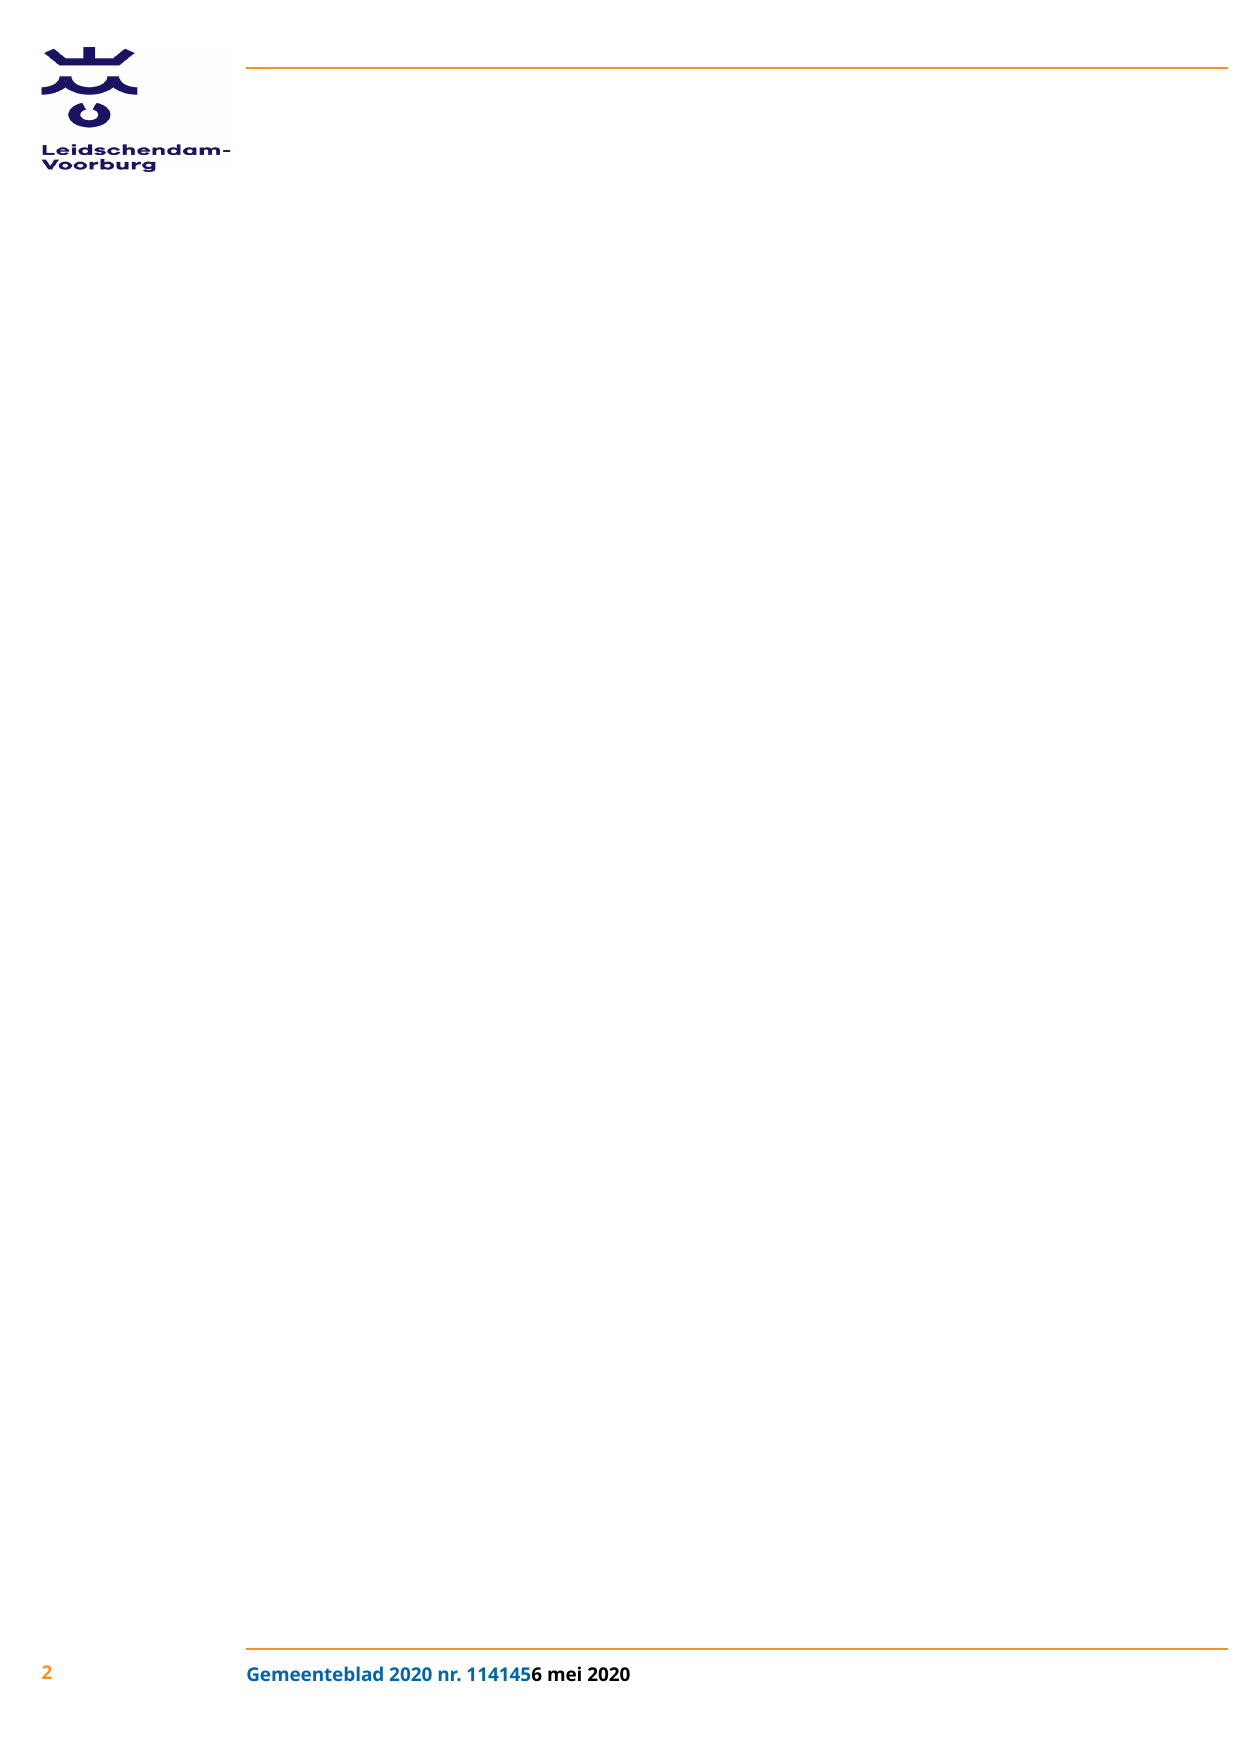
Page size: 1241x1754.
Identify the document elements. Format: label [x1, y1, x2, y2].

picture [41, 47, 231, 172]
